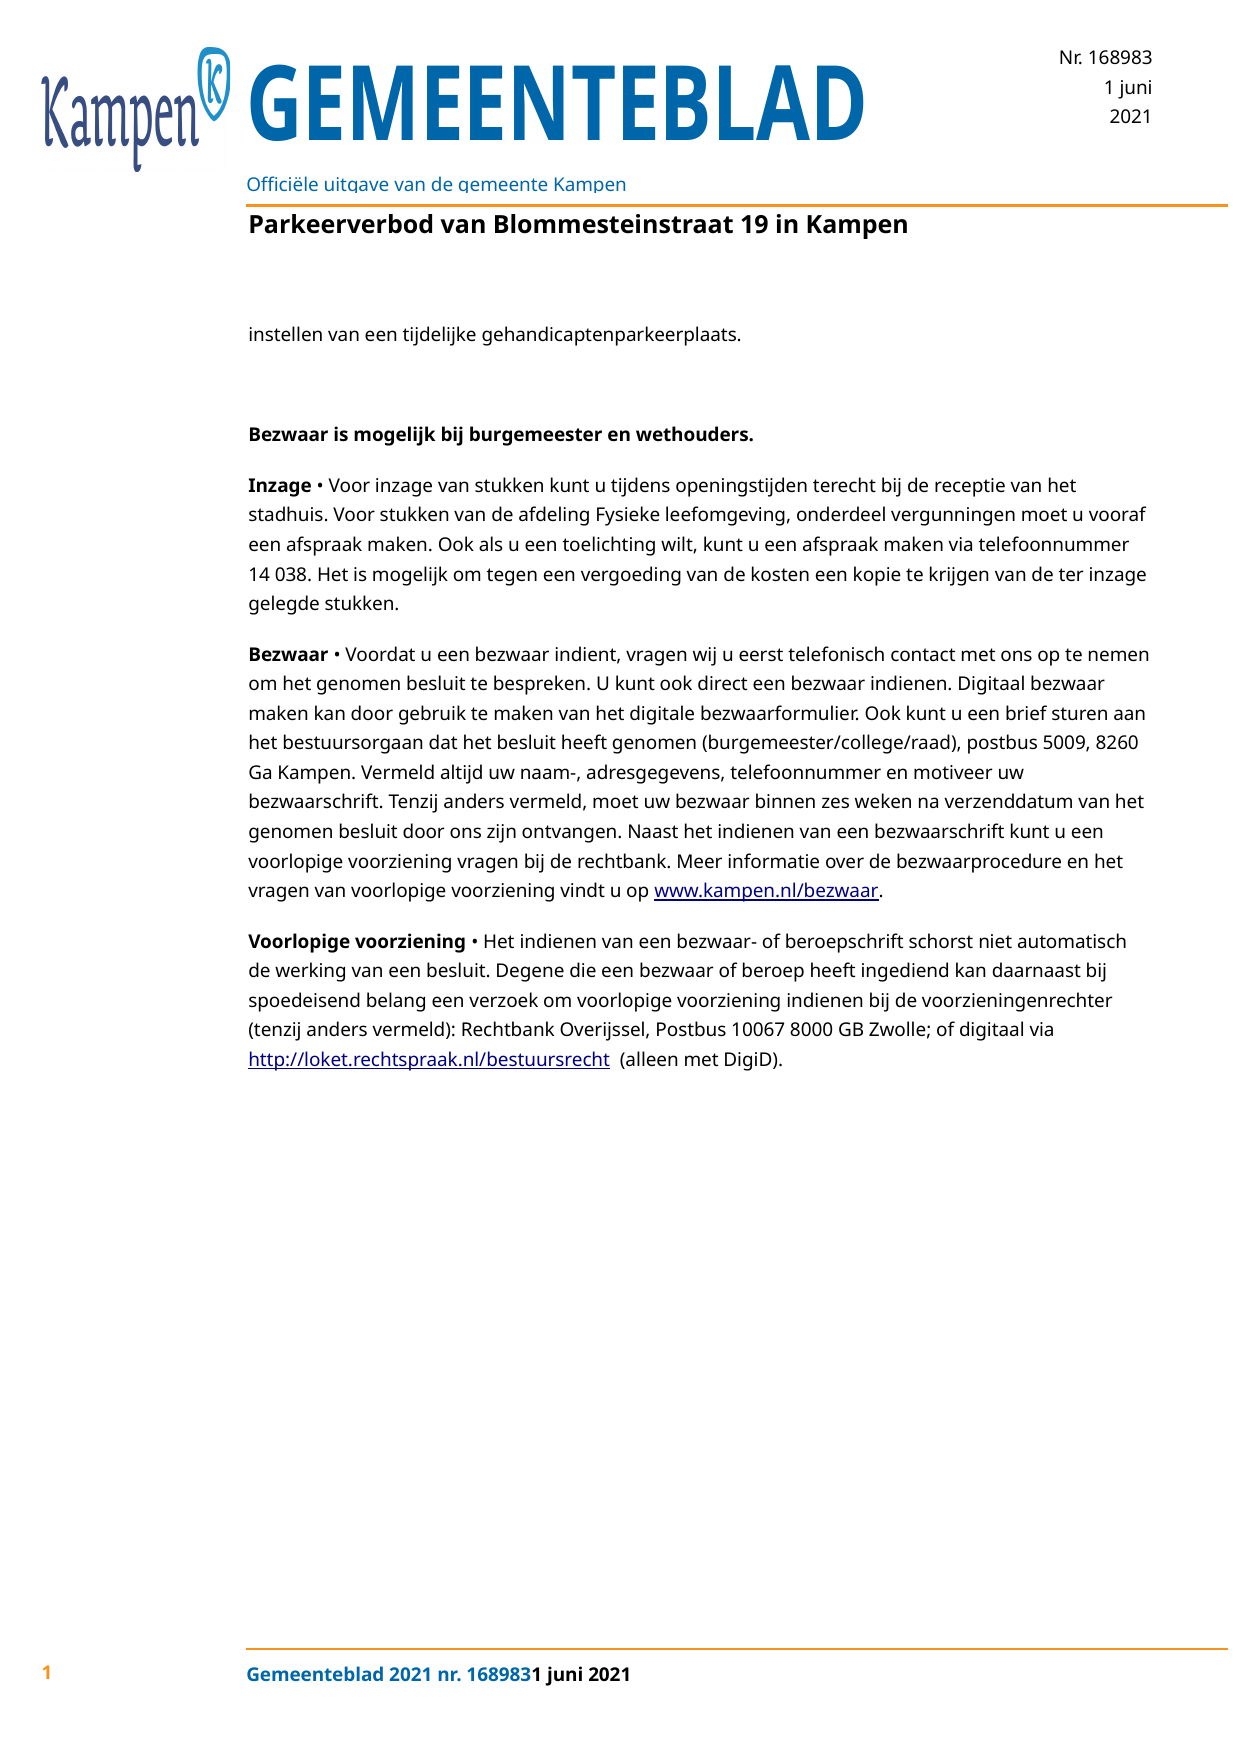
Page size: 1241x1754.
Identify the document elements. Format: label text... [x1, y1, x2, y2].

text Inzage • Voor inzage van stukken kunt u tijdens openingstijden terecht bij de receptie van het stadhuis. Voor stukken van de afdeling Fysieke leefomgeving, onderdeel vergunningen moet u vooraf een afspraak maken. Ook als u een toelichting wilt, kunt u een afspraak maken via telefoonnummer 14 038. Het is mogelijk om tegen een vergoeding van de kosten een kopie te krijgen van de ter inzage gelegde stukken. [248, 472, 1152, 616]
text Bezwaar is mogelijk bij burgemeester en wethouders. [248, 422, 1152, 447]
picture [41, 47, 231, 172]
text instellen van een tijdelijke gehandicaptenparkeerplaats. [248, 321, 1152, 346]
text Parkeerverbod van Blommesteinstraat 19 in Kampen [248, 207, 1152, 241]
text Voorlopige voorziening • Het indienen van een bezwaar- of beroepschrift schorst niet automatisch de werking van een besluit. Degene die een bezwaar of beroep heeft ingediend kan daarnaast bij spoedeisend belang een verzoek om voorlopige voorziening indienen bij de voorzieningenrechter (tenzij anders vermeld): Rechtbank Overijssel, Postbus 10067 8000 GB Zwolle; of digitaal via http://loket.rechtspraak.nl/bestuursrecht (alleen met DigiD). [248, 928, 1152, 1072]
text Bezwaar • Voordat u een bezwaar indient, vragen wij u eerst telefonisch contact met ons op te nemen om het genomen besluit te bespreken. U kunt ook direct een bezwaar indienen. Digitaal bezwaar maken kan door gebruik te maken van het digitale bezwaarformulier. Ook kunt u een brief sturen aan het bestuursorgaan dat het besluit heeft genomen (burgemeester/college/raad), postbus 5009, 8260 Ga Kampen. Vermeld altijd uw naam-, adresgegevens, telefoonnummer en motiveer uw bezwaarschrift. Tenzij anders vermeld, moet uw bezwaar binnen zes weken na verzenddatum van het genomen besluit door ons zijn ontvangen. Naast het indienen van een bezwaarschrift kunt u een voorlopige voorziening vragen bij de rechtbank. Meer informatie over de bezwaarprocedure en het vragen van voorlopige voorziening vindt u op www.kampen.nl/bezwaar. [248, 641, 1152, 903]
